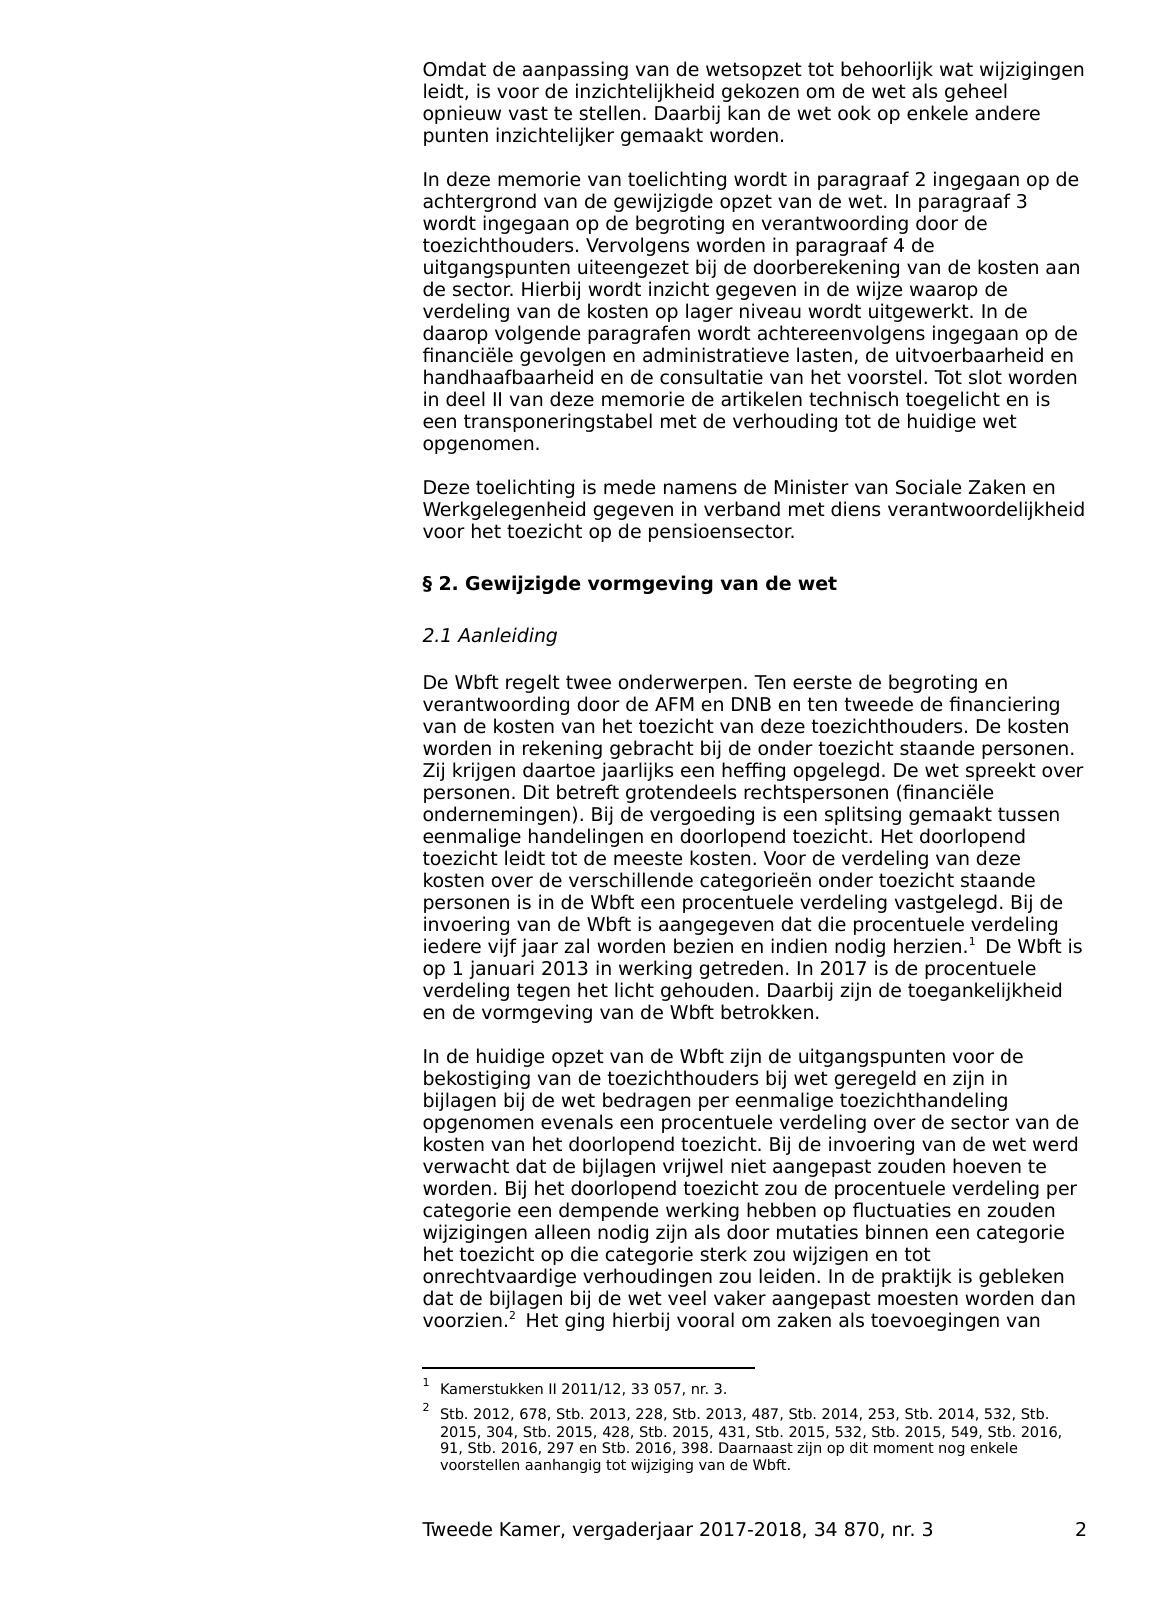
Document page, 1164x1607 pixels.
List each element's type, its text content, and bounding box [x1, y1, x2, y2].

subtitle 2.1 Aanleiding [422, 625, 1087, 647]
text Stb. 2012, 678, Stb. 2013, 228, Stb. 2013, 487, Stb. 2014, 253, Stb. 2014, 532, Stb. 2015, 304, Stb. 2015, 428, Stb. 2015, 431, Stb. 2015, 532, Stb. 2015, 549, Stb. 2016, 91, Stb. 2016, 297 en Stb. 2016, 398. Daarnaast zijn op dit moment nog enkele voorstellen aanhangig tot wijziging van de Wbft. [422, 1402, 1087, 1474]
text In de huidige opzet van de Wbft zijn de uitgangspunten voor de bekostiging van de toezichthouders bij wet geregeld en zijn in bijlagen bij de wet bedragen per eenmalige toezichthandeling opgenomen evenals een procentuele verdeling over de sector van de kosten van het doorlopend toezicht. Bij de invoering van de wet werd verwacht dat de bijlagen vrijwel niet aangepast zouden hoeven te worden. Bij het doorlopend toezicht zou de procentuele verdeling per categorie een dempende werking hebben op fluctuaties en zouden wijzigingen alleen nodig zijn als door mutaties binnen een categorie het toezicht op die categorie sterk zou wijzigen en tot onrechtvaardige verhoudingen zou leiden. In de praktijk is gebleken dat de bijlagen bij de wet veel vaker aangepast moesten worden dan voorzien. Het ging hierbij vooral om zaken als toevoegingen van [422, 1046, 1087, 1332]
text Kamerstukken II 2011/12, 33 057, nr. 3. [422, 1377, 1087, 1399]
text In deze memorie van toelichting wordt in paragraaf 2 ingegaan op de achtergrond van de gewijzigde opzet van de wet. In paragraaf 3 wordt ingegaan op de begroting en verantwoording door de toezichthouders. Vervolgens worden in paragraaf 4 de uitgangspunten uiteengezet bij de doorberekening van de kosten aan de sector. Hierbij wordt inzicht gegeven in de wijze waarop de verdeling van de kosten op lager niveau wordt uitgewerkt. In de daarop volgende paragrafen wordt achtereenvolgens ingegaan op de financiële gevolgen en administratieve lasten, de uitvoerbaarheid en handhaafbaarheid en de consultatie van het voorstel. Tot slot worden in deel II van deze memorie de artikelen technisch toegelicht en is een transponeringstabel met de verhouding tot de huidige wet opgenomen. [422, 169, 1087, 455]
text De Wbft regelt twee onderwerpen. Ten eerste de begroting en verantwoording door de AFM en DNB en ten tweede de financiering van de kosten van het toezicht van deze toezichthouders. De kosten worden in rekening gebracht bij de onder toezicht staande personen. Zij krijgen daartoe jaarlijks een heffing opgelegd. De wet spreekt over personen. Dit betreft grotendeels rechtspersonen (financiële ondernemingen). Bij de vergoeding is een splitsing gemaakt tussen eenmalige handelingen en doorlopend toezicht. Het doorlopend toezicht leidt tot de meeste kosten. Voor de verdeling van deze kosten over de verschillende categorieën onder toezicht staande personen is in de Wbft een procentuele verdeling vastgelegd. Bij de invoering van de Wbft is aangegeven dat die procentuele verdeling iedere vijf jaar zal worden bezien en indien nodig herzien. De Wbft is op 1 januari 2013 in werking getreden. In 2017 is de procentuele verdeling tegen het licht gehouden. Daarbij zijn de toegankelijkheid en de vormgeving van de Wbft betrokken. [422, 672, 1087, 1024]
subtitle § 2. Gewijzigde vormgeving van de wet [422, 573, 1087, 595]
text Omdat de aanpassing van de wetsopzet tot behoorlijk wat wijzigingen leidt, is voor de inzichtelijkheid gekozen om de wet als geheel opnieuw vast te stellen. Daarbij kan de wet ook op enkele andere punten inzichtelijker gemaakt worden. [422, 59, 1087, 147]
text Deze toelichting is mede namens de Minister van Sociale Zaken en Werkgelegenheid gegeven in verband met diens verantwoordelijkheid voor het toezicht op de pensioensector. [422, 477, 1087, 543]
